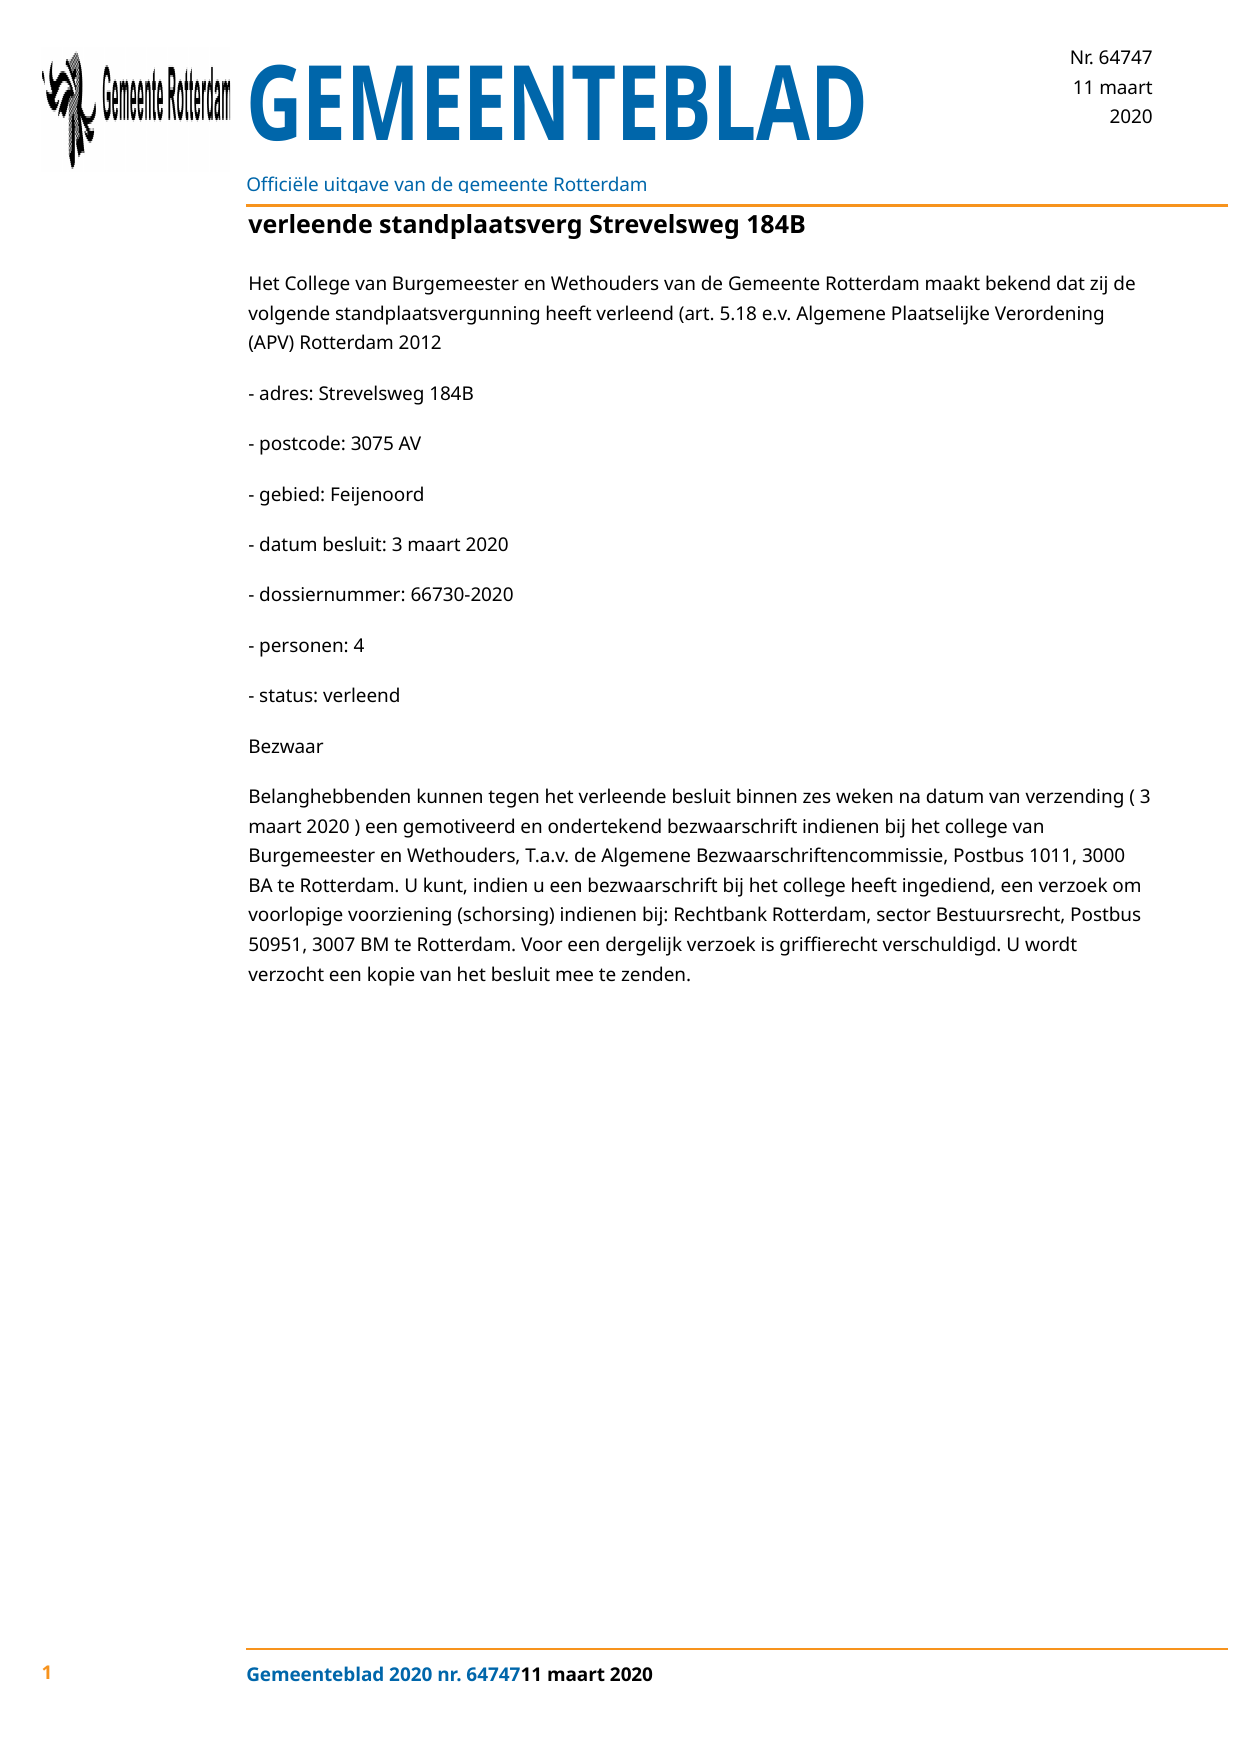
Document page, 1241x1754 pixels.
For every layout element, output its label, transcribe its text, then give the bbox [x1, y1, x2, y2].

text - adres: Strevelsweg 184B [248, 380, 1152, 406]
text - dossiernummer: 66730-2020 [248, 582, 1152, 607]
text Belanghebbenden kunnen tegen het verleende besluit binnen zes weken na datum van verzending ( 3 maart 2020 ) een gemotiveerd en ondertekend bezwaarschrift indienen bij het college van Burgemeester en Wethouders, T.a.v. de Algemene Bezwaarschriftencommissie, Postbus 1011, 3000 BA te Rotterdam. U kunt, indien u een bezwaarschrift bij het college heeft ingediend, een verzoek om voorlopige voorziening (schorsing) indienen bij: Rechtbank Rotterdam, sector Bestuursrecht, Postbus 50951, 3007 BM te Rotterdam. Voor een dergelijk verzoek is griffierecht verschuldigd. U wordt verzocht een kopie van het besluit mee te zenden. [248, 783, 1152, 986]
text - personen: 4 [248, 632, 1152, 658]
picture [41, 47, 231, 172]
text Bezwaar [248, 733, 1152, 758]
text - status: verleend [248, 682, 1152, 708]
text - gebied: Feijenoord [248, 481, 1152, 506]
text Het College van Burgemeester en Wethouders van de Gemeente Rotterdam maakt bekend dat zij de volgende standplaatsvergunning heeft verleend (art. 5.18 e.v. Algemene Plaatselijke Verordening (APV) Rotterdam 2012 [248, 270, 1152, 355]
text - postcode: 3075 AV [248, 430, 1152, 456]
text - datum besluit: 3 maart 2020 [248, 531, 1152, 557]
text verleende standplaatsverg Strevelsweg 184B [248, 207, 1152, 241]
